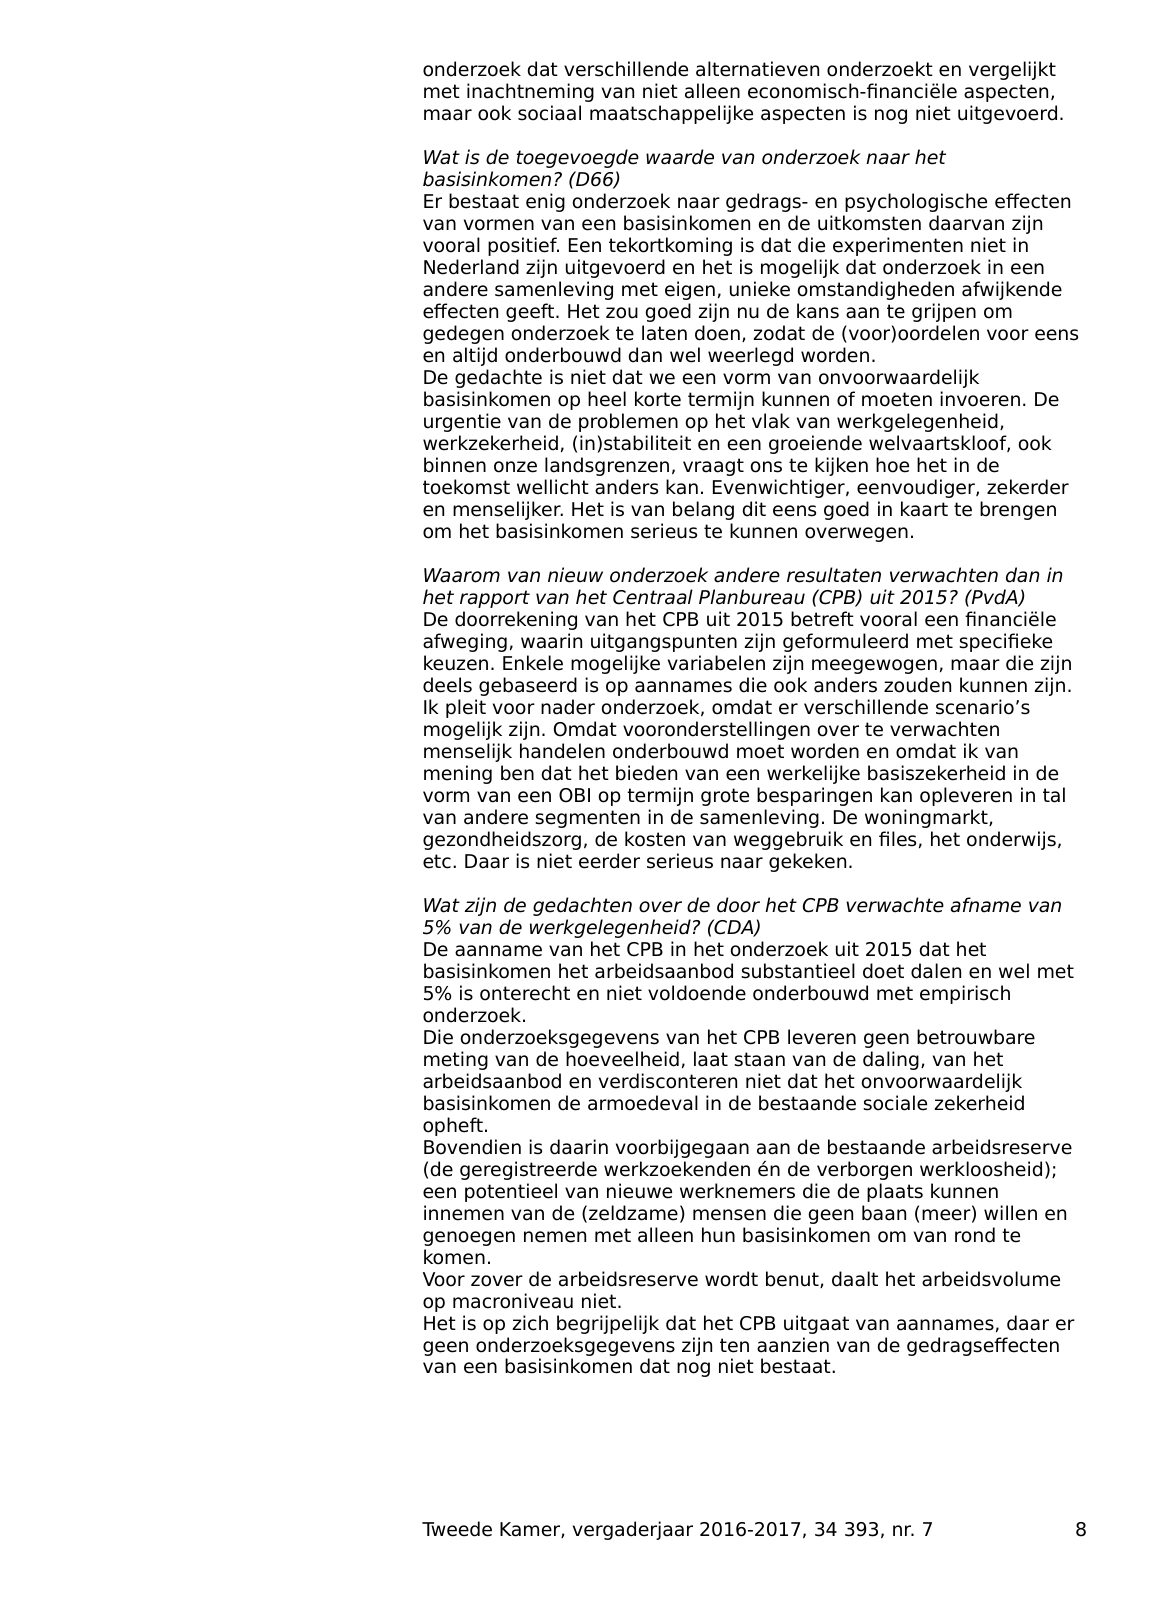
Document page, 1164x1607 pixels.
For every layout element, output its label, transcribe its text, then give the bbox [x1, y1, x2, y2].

text onderzoek dat verschillende alternatieven onderzoekt en vergelijkt met inachtneming van niet alleen economisch-financiële aspecten, maar ook sociaal maatschappelijke aspecten is nog niet uitgevoerd. [422, 59, 1087, 125]
text Wat zijn de gedachten over de door het CPB verwachte afname van 5% van de werkgelegenheid? (CDA) [422, 895, 1087, 939]
text Voor zover de arbeidsreserve wordt benut, daalt het arbeidsvolume op macroniveau niet. [422, 1268, 1087, 1312]
text Wat is de toegevoegde waarde van onderzoek naar het basisinkomen? (D66) [422, 147, 1087, 191]
text Bovendien is daarin voorbijgegaan aan de bestaande arbeidsreserve (de geregistreerde werkzoekenden én de verborgen werkloosheid); een potentieel van nieuwe werknemers die de plaats kunnen innemen van de (zeldzame) mensen die geen baan (meer) willen en genoegen nemen met alleen hun basisinkomen om van rond te komen. [422, 1137, 1087, 1268]
text Het is op zich begrijpelijk dat het CPB uitgaat van aannames, daar er geen onderzoeksgegevens zijn ten aanzien van de gedragseffecten van een basisinkomen dat nog niet bestaat. [422, 1312, 1087, 1378]
text De aanname van het CPB in het onderzoek uit 2015 dat het basisinkomen het arbeidsaanbod substantieel doet dalen en wel met 5% is onterecht en niet voldoende onderbouwd met empirisch onderzoek. [422, 939, 1087, 1027]
text Er bestaat enig onderzoek naar gedrags- en psychologische effecten van vormen van een basisinkomen en de uitkomsten daarvan zijn vooral positief. Een tekortkoming is dat die experimenten niet in Nederland zijn uitgevoerd en het is mogelijk dat onderzoek in een andere samenleving met eigen, unieke omstandigheden afwijkende effecten geeft. Het zou goed zijn nu de kans aan te grijpen om gedegen onderzoek te laten doen, zodat de (voor)oordelen voor eens en altijd onderbouwd dan wel weerlegd worden. [422, 191, 1087, 367]
text De gedachte is niet dat we een vorm van onvoorwaardelijk basisinkomen op heel korte termijn kunnen of moeten invoeren. De urgentie van de problemen op het vlak van werkgelegenheid, werkzekerheid, (in)stabiliteit en een groeiende welvaartskloof, ook binnen onze landsgrenzen, vraagt ons te kijken hoe het in de toekomst wellicht anders kan. Evenwichtiger, eenvoudiger, zekerder en menselijker. Het is van belang dit eens goed in kaart te brengen om het basisinkomen serieus te kunnen overwegen. [422, 367, 1087, 543]
text Die onderzoeksgegevens van het CPB leveren geen betrouwbare meting van de hoeveelheid, laat staan van de daling, van het arbeidsaanbod en verdisconteren niet dat het onvoorwaardelijk basisinkomen de armoedeval in de bestaande sociale zekerheid opheft. [422, 1027, 1087, 1137]
text De doorrekening van het CPB uit 2015 betreft vooral een financiële afweging, waarin uitgangspunten zijn geformuleerd met specifieke keuzen. Enkele mogelijke variabelen zijn meegewogen, maar die zijn deels gebaseerd is op aannames die ook anders zouden kunnen zijn. Ik pleit voor nader onderzoek, omdat er verschillende scenario’s mogelijk zijn. Omdat vooronderstellingen over te verwachten menselijk handelen onderbouwd moet worden en omdat ik van mening ben dat het bieden van een werkelijke basiszekerheid in de vorm van een OBI op termijn grote besparingen kan opleveren in tal van andere segmenten in de samenleving. De woningmarkt, gezondheidszorg, de kosten van weggebruik en files, het onderwijs, etc. Daar is niet eerder serieus naar gekeken. [422, 609, 1087, 873]
text Waarom van nieuw onderzoek andere resultaten verwachten dan in het rapport van het Centraal Planbureau (CPB) uit 2015? (PvdA) [422, 565, 1087, 609]
